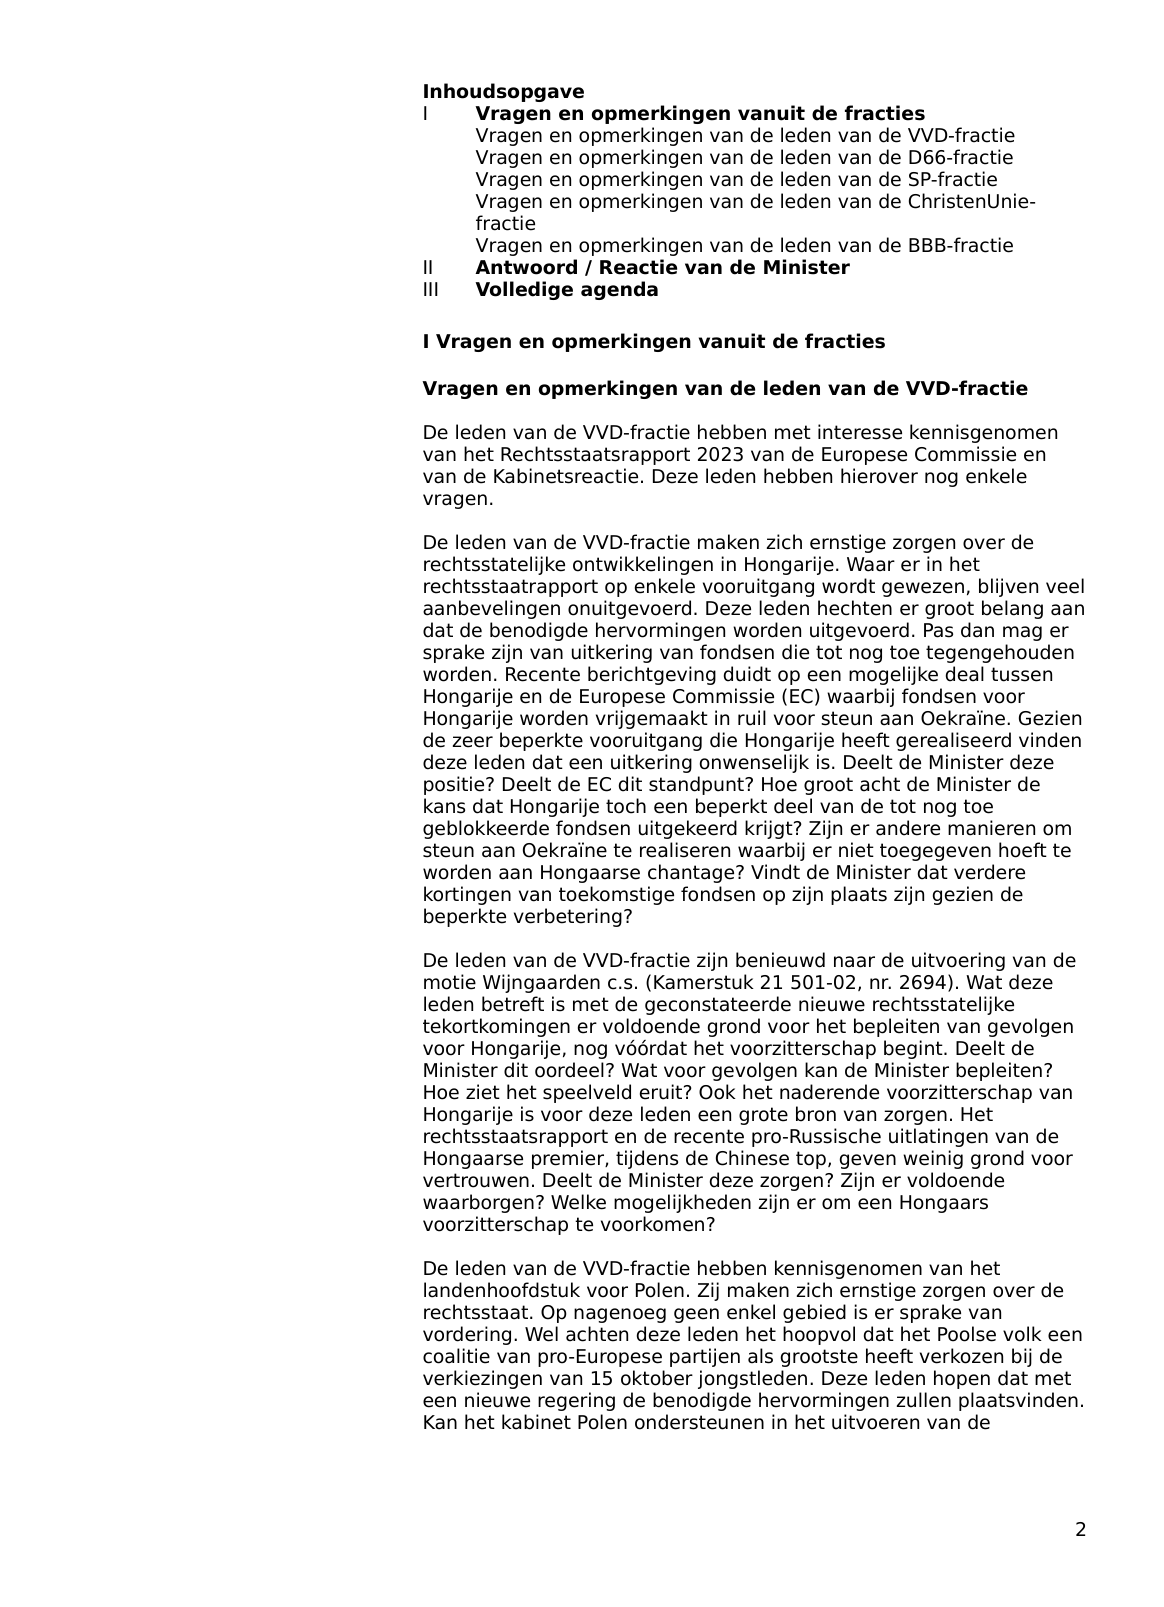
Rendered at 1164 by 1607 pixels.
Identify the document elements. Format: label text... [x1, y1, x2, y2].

text Vragen en opmerkingen van de leden van de BBB-fractie [475, 235, 1087, 257]
text De leden van de VVD-fractie hebben met interesse kennisgenomen van het Rechtsstaatsrapport 2023 van de Europese Commissie en van de Kabinetsreactie. Deze leden hebben hierover nog enkele vragen. [422, 422, 1087, 510]
text Vragen en opmerkingen van de leden van de D66-fractie [475, 147, 1087, 169]
subtitle Inhoudsopgave [422, 81, 1087, 103]
text De leden van de VVD-fractie maken zich ernstige zorgen over de rechtsstatelijke ontwikkelingen in Hongarije. Waar er in het rechtsstaatrapport op enkele vooruitgang wordt gewezen, blijven veel aanbevelingen onuitgevoerd. Deze leden hechten er groot belang aan dat de benodigde hervormingen worden uitgevoerd. Pas dan mag er sprake zijn van uitkering van fondsen die tot nog toe tegengehouden worden. Recente berichtgeving duidt op een mogelijke deal tussen Hongarije en de Europese Commissie (EC) waarbij fondsen voor Hongarije worden vrijgemaakt in ruil voor steun aan Oekraïne. Gezien de zeer beperkte vooruitgang die Hongarije heeft gerealiseerd vinden deze leden dat een uitkering onwenselijk is. Deelt de Minister deze positie? Deelt de EC dit standpunt? Hoe groot acht de Minister de kans dat Hongarije toch een beperkt deel van de tot nog toe geblokkeerde fondsen uitgekeerd krijgt? Zijn er andere manieren om steun aan Oekraïne te realiseren waarbij er niet toegegeven hoeft te worden aan Hongaarse chantage? Vindt de Minister dat verdere kortingen van toekomstige fondsen op zijn plaats zijn gezien de beperkte verbetering? [422, 532, 1087, 928]
text II Antwoord / Reactie van de Minister [422, 257, 1087, 279]
text De leden van de VVD-fractie zijn benieuwd naar de uitvoering van de motie Wijngaarden c.s. (Kamerstuk 21 501-02, nr. 2694). Wat deze leden betreft is met de geconstateerde nieuwe rechtsstatelijke tekortkomingen er voldoende grond voor het bepleiten van gevolgen voor Hongarije, nog vóórdat het voorzitterschap begint. Deelt de Minister dit oordeel? Wat voor gevolgen kan de Minister bepleiten? Hoe ziet het speelveld eruit? Ook het naderende voorzitterschap van Hongarije is voor deze leden een grote bron van zorgen. Het rechtsstaatsrapport en de recente pro-Russische uitlatingen van de Hongaarse premier, tijdens de Chinese top, geven weinig grond voor vertrouwen. Deelt de Minister deze zorgen? Zijn er voldoende waarborgen? Welke mogelijkheden zijn er om een Hongaars voorzitterschap te voorkomen? [422, 950, 1087, 1236]
text Vragen en opmerkingen van de leden van de SP-fractie [475, 169, 1087, 191]
text De leden van de VVD-fractie hebben kennisgenomen van het landenhoofdstuk voor Polen. Zij maken zich ernstige zorgen over de rechtsstaat. Op nagenoeg geen enkel gebied is er sprake van vordering. Wel achten deze leden het hoopvol dat het Poolse volk een coalitie van pro-Europese partijen als grootste heeft verkozen bij de verkiezingen van 15 oktober jongstleden. Deze leden hopen dat met een nieuwe regering de benodigde hervormingen zullen plaatsvinden. Kan het kabinet Polen ondersteunen in het uitvoeren van de [422, 1258, 1087, 1434]
text III Volledige agenda [422, 279, 1087, 301]
subtitle I Vragen en opmerkingen vanuit de fracties [422, 331, 1087, 353]
text Vragen en opmerkingen van de leden van de ChristenUnie-fractie [475, 191, 1087, 235]
text I Vragen en opmerkingen vanuit de fracties [422, 103, 1087, 125]
subtitle Vragen en opmerkingen van de leden van de VVD-fractie [422, 378, 1087, 400]
text Vragen en opmerkingen van de leden van de VVD-fractie [475, 125, 1087, 147]
